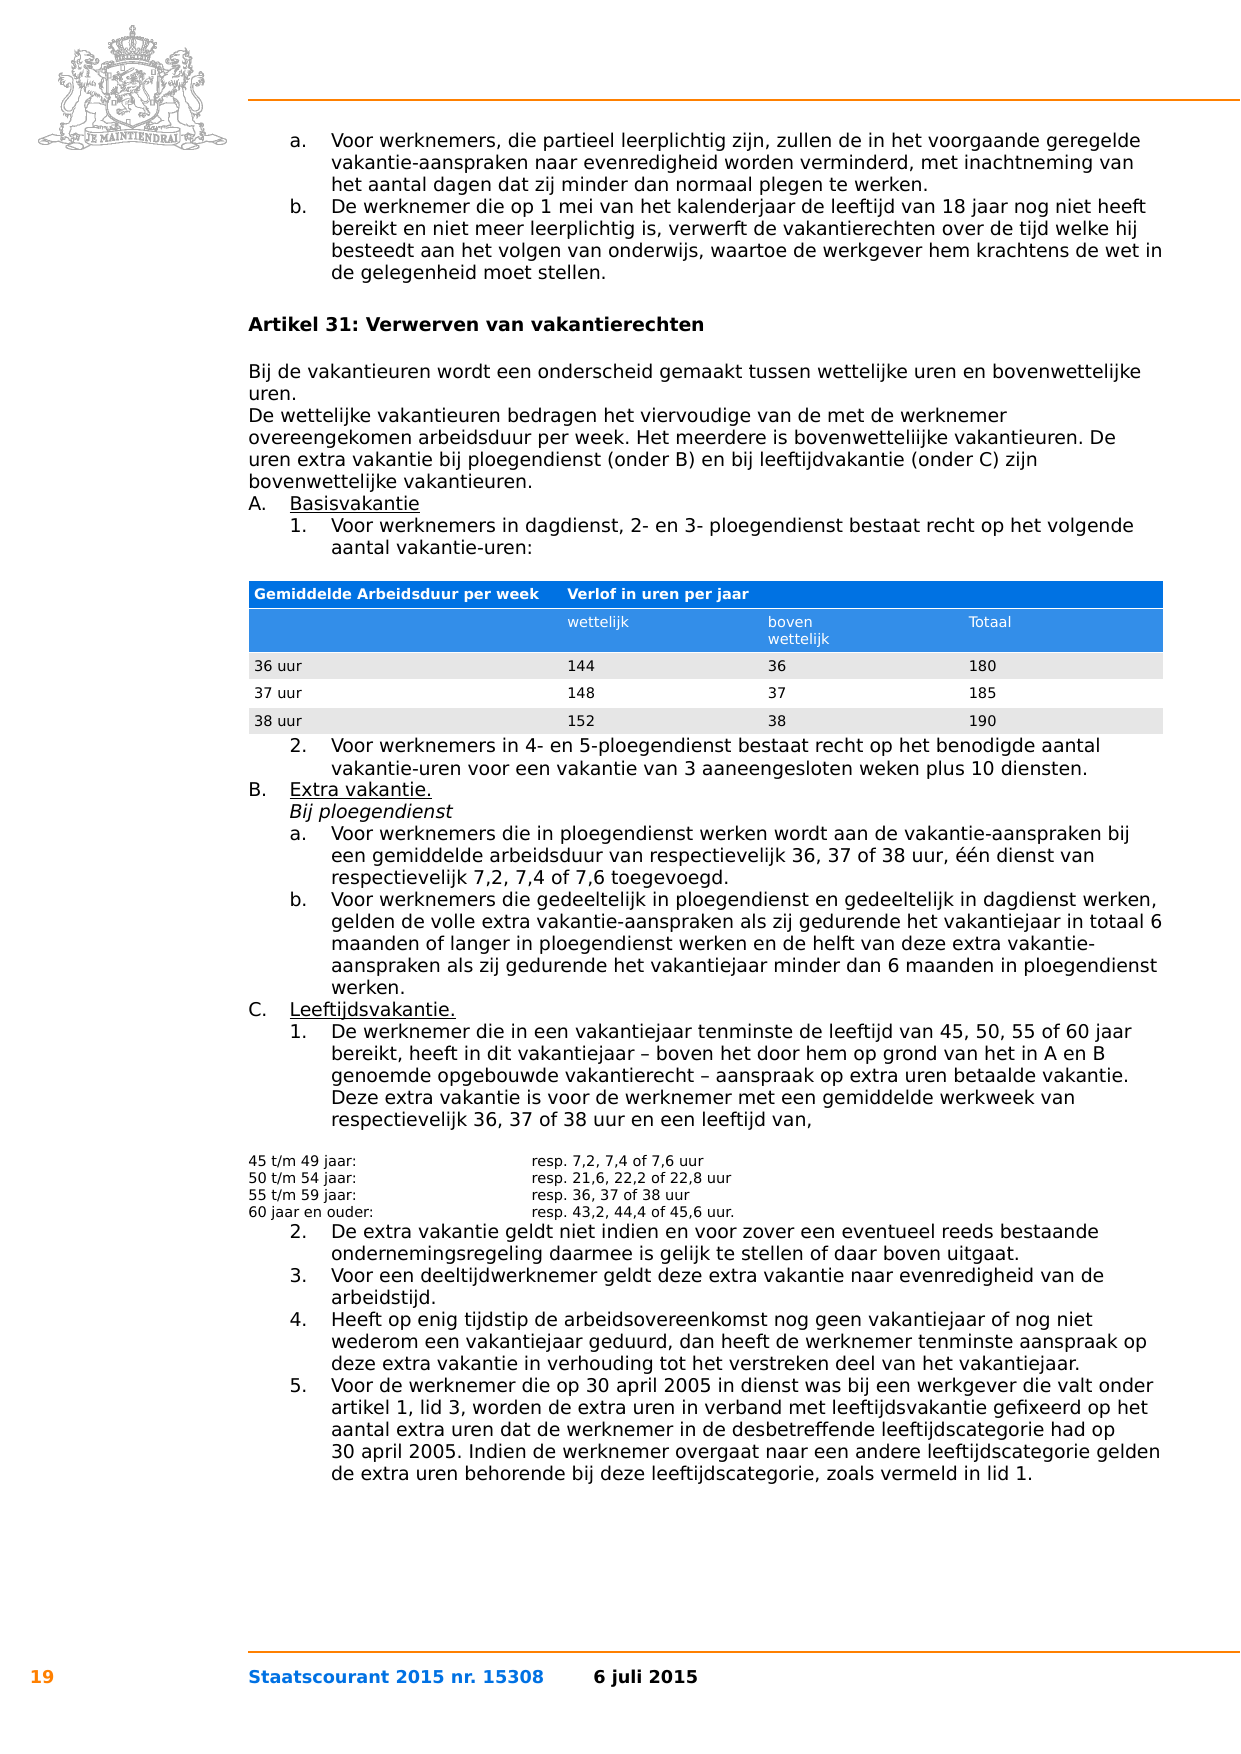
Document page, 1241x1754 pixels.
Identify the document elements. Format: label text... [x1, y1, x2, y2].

table_header resp. 7,2, 7,4 of 7,6 uur [525, 1153, 1163, 1170]
text b. Voor werknemers die gedeeltelijk in ploegendienst en gedeeltelijk in dagdienst werken, gelden de volle extra vakantie-aanspraken als zij gedurende het vakantiejaar in totaal 6 maanden of langer in ploegendienst werken en de helft van deze extra vakantie-aanspraken als zij gedurende het vakantiejaar minder dan 6 maanden in ploegendienst werken. [289, 889, 1163, 999]
text C. Leeftijdsvakantie. [248, 999, 1163, 1021]
text 4. Heeft op enig tijdstip de arbeidsovereenkomst nog geen vakantiejaar of nog niet wederom een vakantiejaar geduurd, dan heeft de werknemer tenminste aanspraak op deze extra vakantie in verhouding tot het verstreken deel van het vakantiejaar. [289, 1309, 1163, 1375]
table_cell 38 [762, 708, 963, 734]
text Deze extra vakantie is voor de werknemer met een gemiddelde werkweek van respectievelijk 36, 37 of 38 uur en een leeftijd van, [331, 1087, 1163, 1131]
picture [38, 25, 227, 150]
table_cell 36 uur [249, 653, 561, 679]
table_cell [249, 609, 561, 652]
table_cell 37 uur [249, 681, 561, 707]
text 2. Voor werknemers in 4- en 5-ploegendienst bestaat recht op het benodigde aantal vakantie-uren voor een vakantie van 3 aaneengesloten weken plus 10 diensten. [289, 735, 1163, 779]
table_cell wettelijk [561, 609, 762, 652]
table_cell 36 [762, 653, 963, 679]
text a. Voor werknemers, die partieel leerplichtig zijn, zullen de in het voorgaande geregelde vakantie-aanspraken naar evenredigheid worden verminderd, met inachtneming van het aantal dagen dat zij minder dan normaal plegen te werken. [289, 130, 1163, 196]
table_cell 148 [561, 681, 762, 707]
table_cell resp. 36, 37 of 38 uur [525, 1187, 1163, 1204]
table_cell resp. 21,6, 22,2 of 22,8 uur [525, 1170, 1163, 1187]
table_cell 50 t/m 54 jaar: [248, 1170, 525, 1187]
table_cell 55 t/m 59 jaar: [248, 1187, 525, 1204]
table_cell 37 [762, 681, 963, 707]
table_cell 38 uur [249, 708, 561, 734]
text 1. Voor werknemers in dagdienst, 2- en 3- ploegendienst bestaat recht op het volgende aantal vakantie-uren: [289, 514, 1163, 558]
table_header Verlof in uren per jaar [561, 581, 1163, 608]
table_cell boven wettelijk [762, 609, 963, 652]
text Bij ploegendienst [289, 801, 1163, 823]
text 1. De werknemer die in een vakantiejaar tenminste de leeftijd van 45, 50, 55 of 60 jaar bereikt, heeft in dit vakantiejaar – boven het door hem op grond van het in A en B genoemde opgebouwde vakantierecht – aanspraak op extra uren betaalde vakantie. [289, 1021, 1163, 1087]
table_header 45 t/m 49 jaar: [248, 1153, 525, 1170]
table_cell 152 [561, 708, 762, 734]
table_cell resp. 43,2, 44,4 of 45,6 uur. [525, 1204, 1163, 1221]
table_cell 185 [963, 681, 1163, 707]
text 5. Voor de werknemer die op 30 april 2005 in dienst was bij een werkgever die valt onder artikel 1, lid 3, worden de extra uren in verband met leeftijdsvakantie gefixeerd op het aantal extra uren dat de werknemer in de desbetreffende leeftijdscategorie had op 30 april 2005. Indien de werknemer overgaat naar een andere leeftijdscategorie gelden de extra uren behorende bij deze leeftijdscategorie, zoals vermeld in lid 1. [289, 1375, 1163, 1484]
text a. Voor werknemers die in ploegendienst werken wordt aan de vakantie-aanspraken bij een gemiddelde arbeidsduur van respectievelijk 36, 37 of 38 uur, één dienst van respectievelijk 7,2, 7,4 of 7,6 toegevoegd. [289, 823, 1163, 889]
text De wettelijke vakantieuren bedragen het viervoudige van de met de werknemer overeengekomen arbeidsduur per week. Het meerdere is bovenwetteliijke vakantieuren. De uren extra vakantie bij ploegendienst (onder B) en bij leeftijdvakantie (onder C) zijn bovenwettelijke vakantieuren. [248, 405, 1163, 493]
table_cell 144 [561, 653, 762, 679]
table_header Gemiddelde Arbeidsduur per week [249, 581, 561, 608]
text B. Extra vakantie. [248, 779, 1163, 801]
subtitle Artikel 31: Verwerven van vakantierechten [248, 314, 1163, 336]
text Bij de vakantieuren wordt een onderscheid gemaakt tussen wettelijke uren en bovenwettelijke uren. [248, 361, 1163, 405]
table_cell Totaal [963, 609, 1163, 652]
text 3. Voor een deeltijdwerknemer geldt deze extra vakantie naar evenredigheid van de arbeidstijd. [289, 1265, 1163, 1309]
table_cell 180 [963, 653, 1163, 679]
text b. De werknemer die op 1 mei van het kalenderjaar de leeftijd van 18 jaar nog niet heeft bereikt en niet meer leerplichtig is, verwerft de vakantierechten over de tijd welke hij besteedt aan het volgen van onderwijs, waartoe de werkgever hem krachtens de wet in de gelegenheid moet stellen. [289, 196, 1163, 284]
table_cell 60 jaar en ouder: [248, 1204, 525, 1221]
table_cell 190 [963, 708, 1163, 734]
text 2. De extra vakantie geldt niet indien en voor zover een eventueel reeds bestaande ondernemingsregeling daarmee is gelijk te stellen of daar boven uitgaat. [289, 1221, 1163, 1265]
text A. Basisvakantie [248, 493, 1163, 514]
